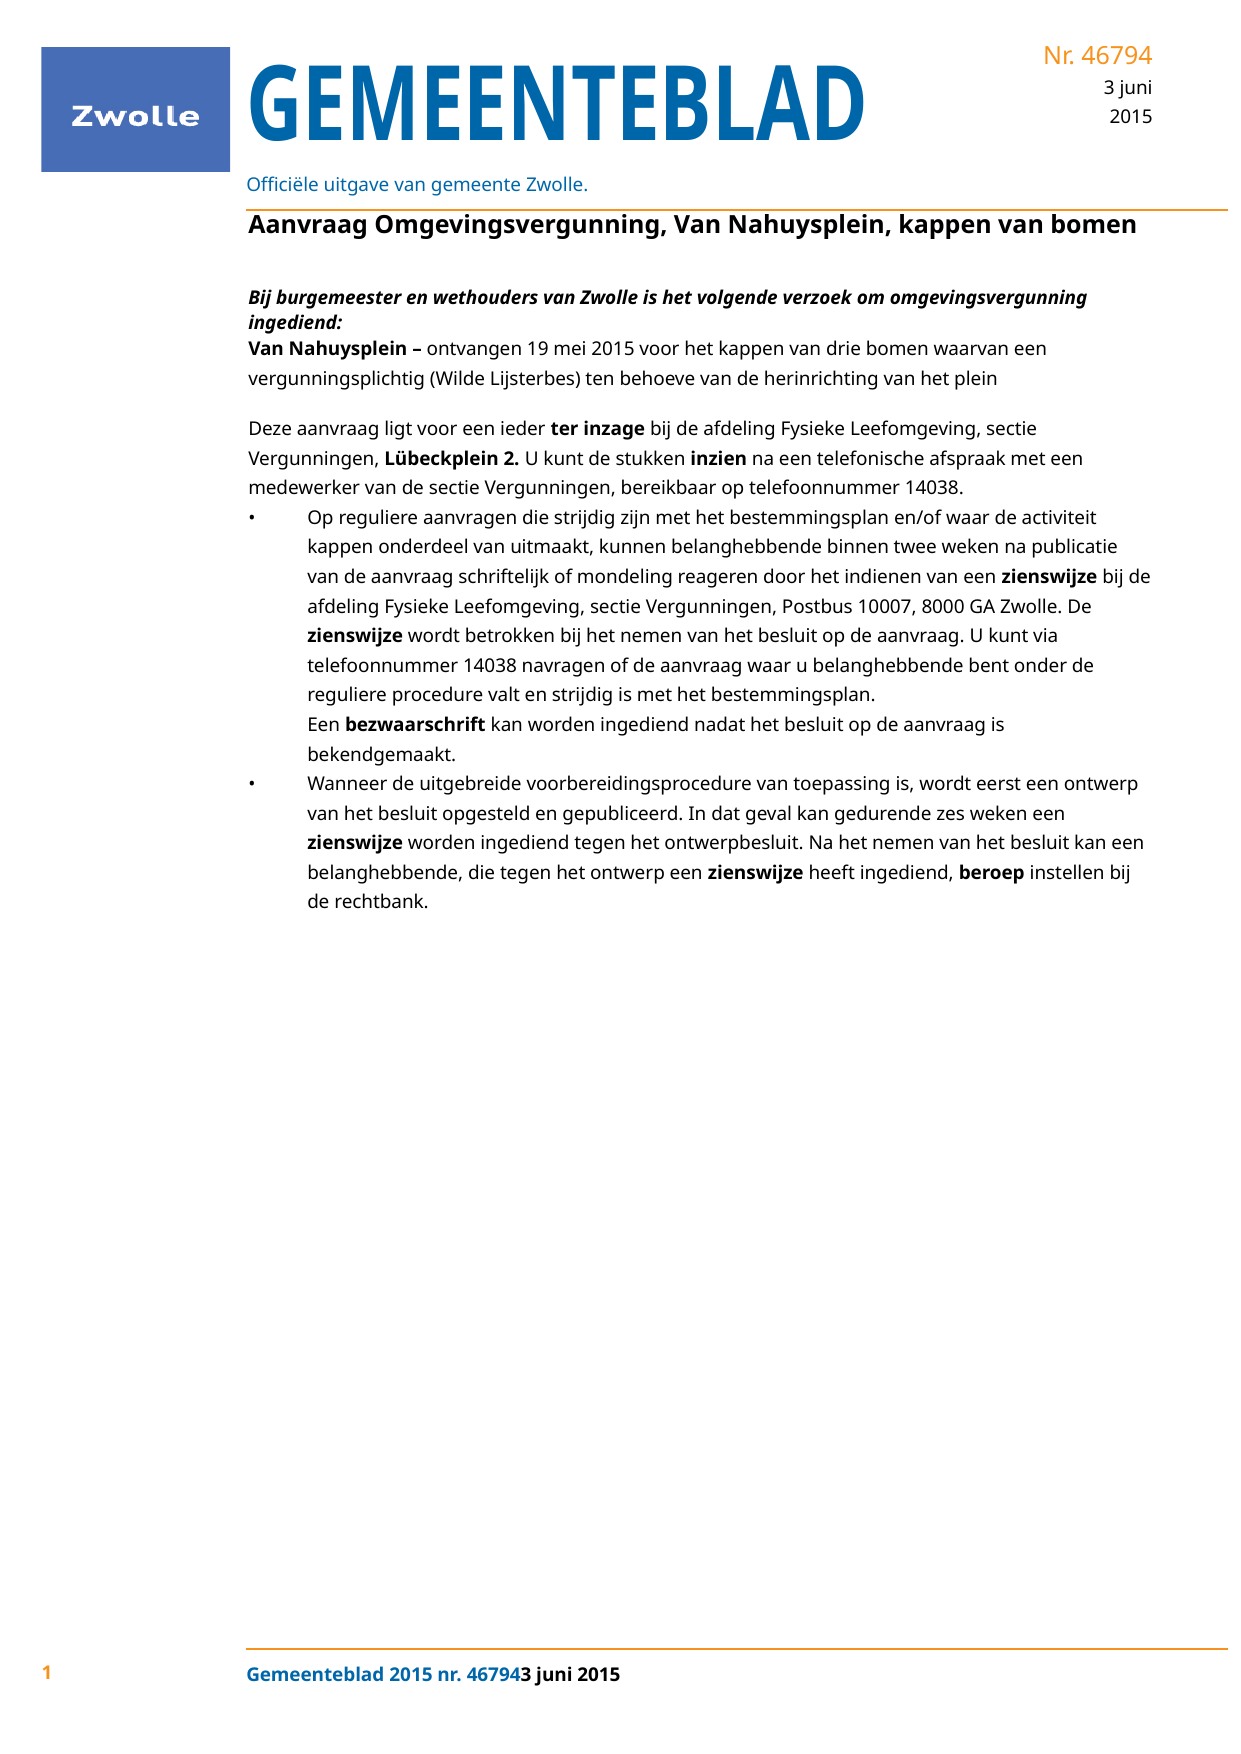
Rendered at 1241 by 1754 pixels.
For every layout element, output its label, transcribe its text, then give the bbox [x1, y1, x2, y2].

text Bij burgemeester en wethouders van Zwolle is het volgende verzoek om omgevingsvergunning ingediend: [248, 284, 1152, 335]
text Van Nahuysplein – ontvangen 19 mei 2015 voor het kappen van drie bomen waarvan een vergunningsplichtig (Wilde Lijsterbes) ten behoeve van de herinrichting van het plein [248, 335, 1152, 391]
text Deze aanvraag ligt voor een ieder ter inzage bij de afdeling Fysieke Leefomgeving, sectie Vergunningen, Lübeckplein 2. U kunt de stukken inzien na een telefonische afspraak met een medewerker van de sectie Vergunningen, bereikbaar op telefoonnummer 14038. [248, 415, 1152, 500]
list Een bezwaarschrift kan worden ingediend nadat het besluit op de aanvraag is bekendgemaakt. [248, 711, 1152, 766]
list Op reguliere aanvragen die strijdig zijn met het bestemmingsplan en/of waar de activiteit kappen onderdeel van uitmaakt, kunnen belanghebbende binnen twee weken na publicatie van de aanvraag schriftelijk of mondeling reageren door het indienen van een zienswijze bij de afdeling Fysieke Leefomgeving, sectie Vergunningen, Postbus 10007, 8000 GA Zwolle. De zienswijze wordt betrokken bij het nemen van het besluit op de aanvraag. U kunt via telefoonnummer 14038 navragen of de aanvraag waar u belanghebbende bent onder de reguliere procedure valt en strijdig is met het bestemmingsplan. [248, 504, 1152, 707]
picture [41, 47, 231, 172]
text Aanvraag Omgevingsvergunning, Van Nahuysplein, kappen van bomen [248, 211, 1152, 241]
list Wanneer de uitgebreide voorbereidingsprocedure van toepassing is, wordt eerst een ontwerp van het besluit opgesteld en gepubliceerd. In dat geval kan gedurende zes weken een zienswijze worden ingediend tegen het ontwerpbesluit. Na het nemen van het besluit kan een belanghebbende, die tegen het ontwerp een zienswijze heeft ingediend, beroep instellen bij de rechtbank. [248, 770, 1152, 914]
